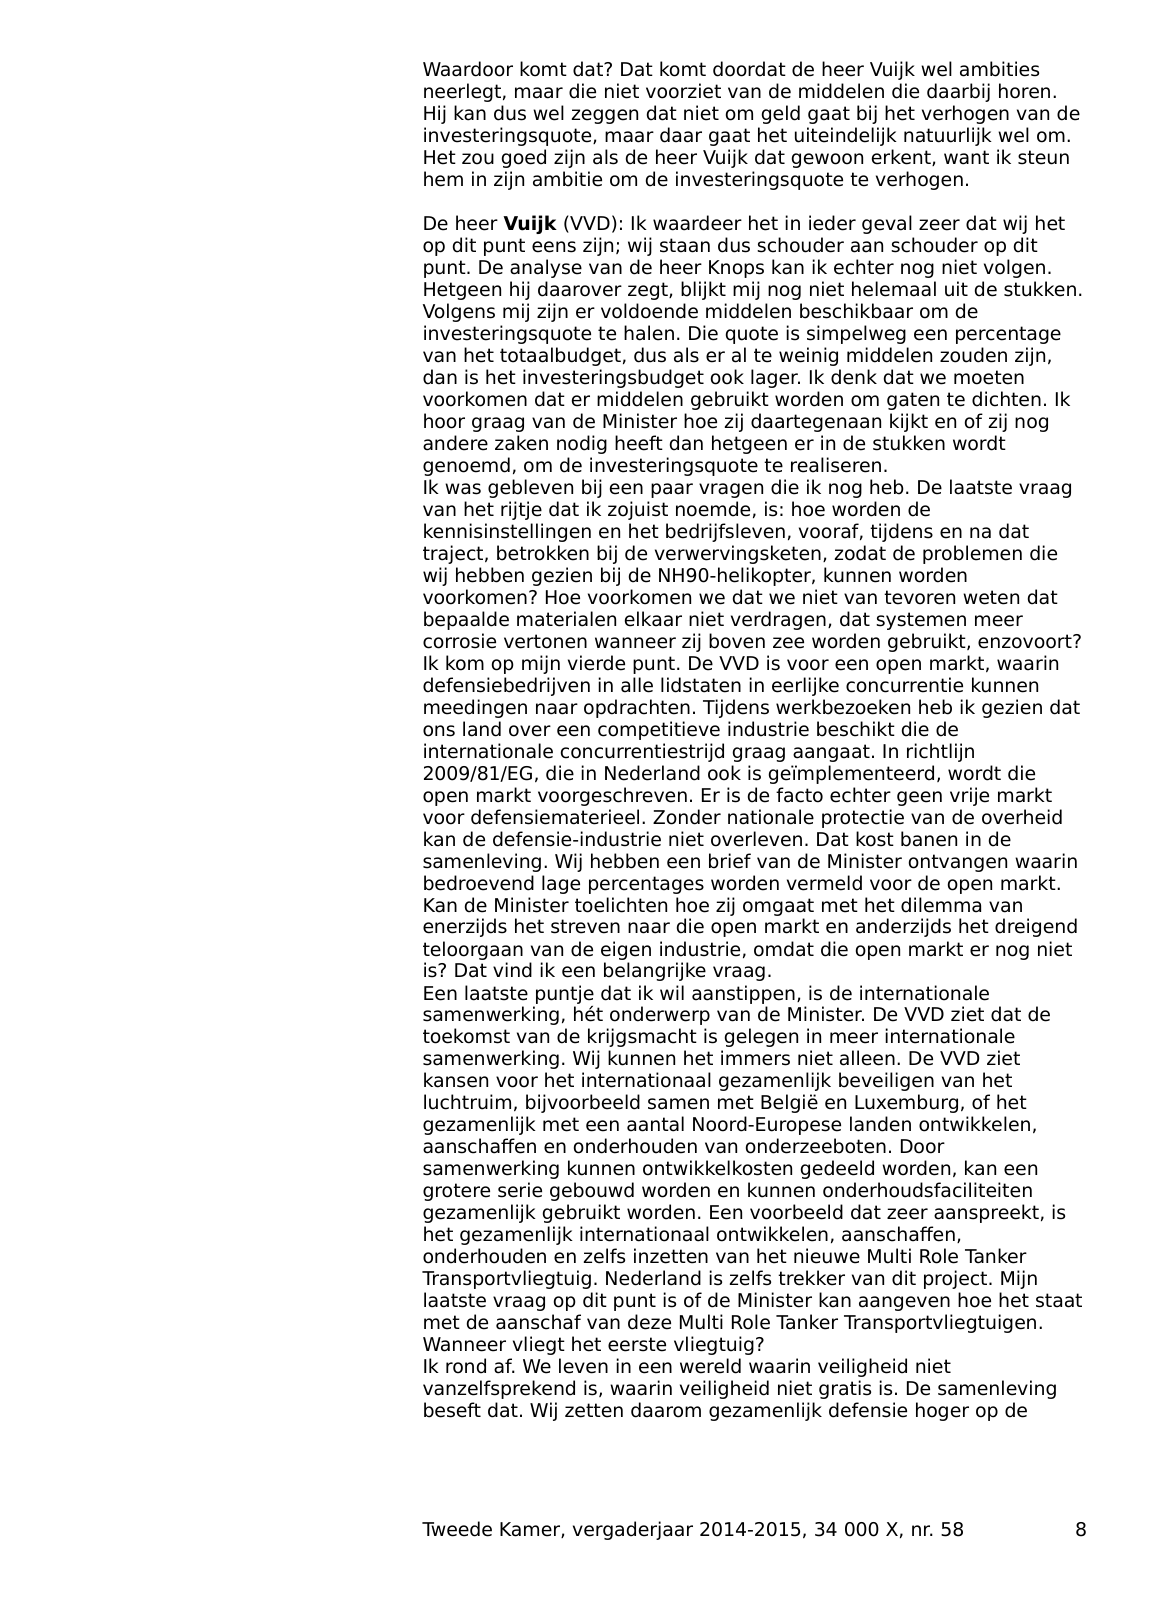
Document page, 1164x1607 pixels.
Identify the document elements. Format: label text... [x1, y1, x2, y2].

text Ik was gebleven bij een paar vragen die ik nog heb. De laatste vraag van het rijtje dat ik zojuist noemde, is: hoe worden de kennisinstellingen en het bedrijfsleven, vooraf, tijdens en na dat traject, betrokken bij de verwervingsketen, zodat de problemen die wij hebben gezien bij de NH90-helikopter, kunnen worden voorkomen? Hoe voorkomen we dat we niet van tevoren weten dat bepaalde materialen elkaar niet verdragen, dat systemen meer corrosie vertonen wanneer zij boven zee worden gebruikt, enzovoort? [422, 477, 1087, 653]
text De heer Vuijk (VVD): Ik waardeer het in ieder geval zeer dat wij het op dit punt eens zijn; wij staan dus schouder aan schouder op dit punt. De analyse van de heer Knops kan ik echter nog niet volgen. Hetgeen hij daarover zegt, blijkt mij nog niet helemaal uit de stukken. Volgens mij zijn er voldoende middelen beschikbaar om de investeringsquote te halen. Die quote is simpelweg een percentage van het totaalbudget, dus als er al te weinig middelen zouden zijn, dan is het investeringsbudget ook lager. Ik denk dat we moeten voorkomen dat er middelen gebruikt worden om gaten te dichten. Ik hoor graag van de Minister hoe zij daartegenaan kijkt en of zij nog andere zaken nodig heeft dan hetgeen er in de stukken wordt genoemd, om de investeringsquote te realiseren. [422, 213, 1087, 477]
text Ik kom op mijn vierde punt. De VVD is voor een open markt, waarin defensiebedrijven in alle lidstaten in eerlijke concurrentie kunnen meedingen naar opdrachten. Tijdens werkbezoeken heb ik gezien dat ons land over een competitieve industrie beschikt die de internationale concurrentiestrijd graag aangaat. In richtlijn 2009/81/EG, die in Nederland ook is geïmplementeerd, wordt die open markt voorgeschreven. Er is de facto echter geen vrije markt voor defensiematerieel. Zonder nationale protectie van de overheid kan de defensie-industrie niet overleven. Dat kost banen in de samenleving. Wij hebben een brief van de Minister ontvangen waarin bedroevend lage percentages worden vermeld voor de open markt. Kan de Minister toelichten hoe zij omgaat met het dilemma van enerzijds het streven naar die open markt en anderzijds het dreigend teloorgaan van de eigen industrie, omdat die open markt er nog niet is? Dat vind ik een belangrijke vraag. [422, 653, 1087, 982]
text Een laatste puntje dat ik wil aanstippen, is de internationale samenwerking, hét onderwerp van de Minister. De VVD ziet dat de toekomst van de krijgsmacht is gelegen in meer internationale samenwerking. Wij kunnen het immers niet alleen. De VVD ziet kansen voor het internationaal gezamenlijk beveiligen van het luchtruim, bijvoorbeeld samen met België en Luxemburg, of het gezamenlijk met een aantal Noord-Europese landen ontwikkelen, aanschaffen en onderhouden van onderzeeboten. Door samenwerking kunnen ontwikkelkosten gedeeld worden, kan een grotere serie gebouwd worden en kunnen onderhoudsfaciliteiten gezamenlijk gebruikt worden. Een voorbeeld dat zeer aanspreekt, is het gezamenlijk internationaal ontwikkelen, aanschaffen, onderhouden en zelfs inzetten van het nieuwe Multi Role Tanker Transportvliegtuig. Nederland is zelfs trekker van dit project. Mijn laatste vraag op dit punt is of de Minister kan aangeven hoe het staat met de aanschaf van deze Multi Role Tanker Transportvliegtuigen. Wanneer vliegt het eerste vliegtuig? [422, 982, 1087, 1356]
text Ik rond af. We leven in een wereld waarin veiligheid niet vanzelfsprekend is, waarin veiligheid niet gratis is. De samenleving beseft dat. Wij zetten daarom gezamenlijk defensie hoger op de [422, 1356, 1087, 1422]
text Waardoor komt dat? Dat komt doordat de heer Vuijk wel ambities neerlegt, maar die niet voorziet van de middelen die daarbij horen. Hij kan dus wel zeggen dat niet om geld gaat bij het verhogen van de investeringsquote, maar daar gaat het uiteindelijk natuurlijk wel om. Het zou goed zijn als de heer Vuijk dat gewoon erkent, want ik steun hem in zijn ambitie om de investeringsquote te verhogen. [422, 59, 1087, 191]
